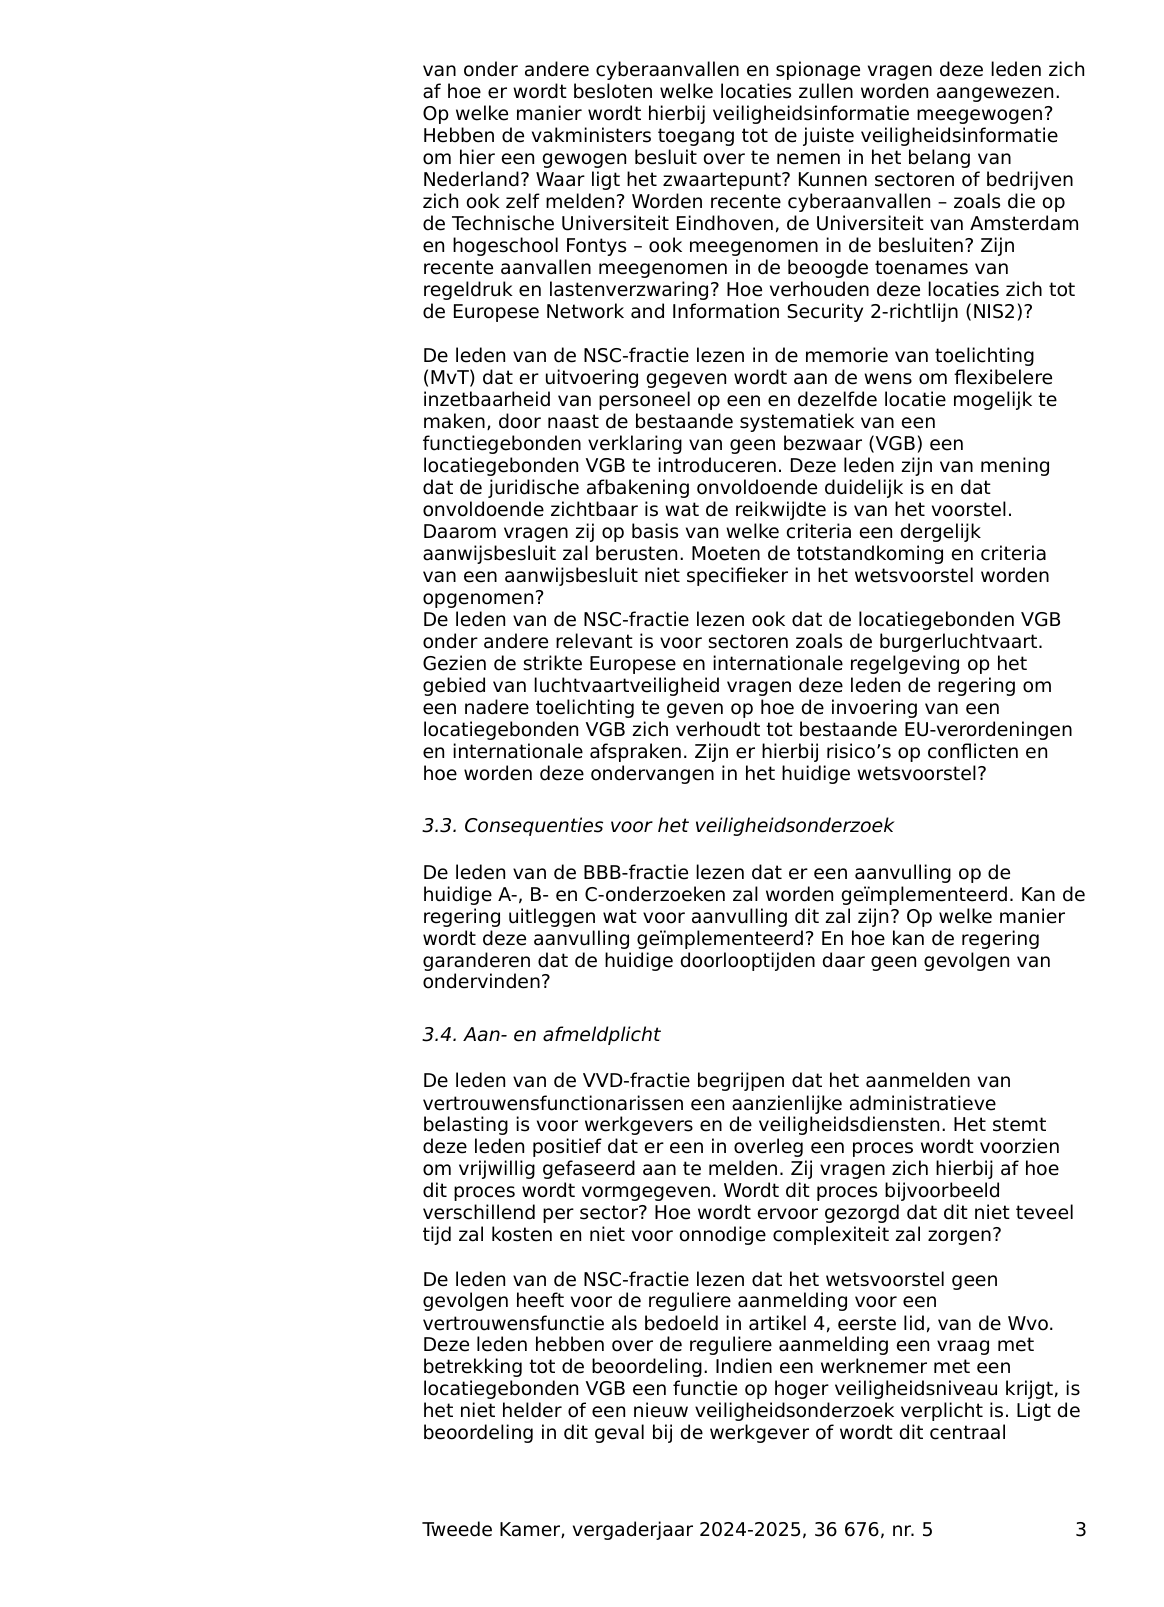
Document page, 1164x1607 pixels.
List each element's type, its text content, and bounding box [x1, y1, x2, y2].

text van onder andere cyberaanvallen en spionage vragen deze leden zich af hoe er wordt besloten welke locaties zullen worden aangewezen. Op welke manier wordt hierbij veiligheidsinformatie meegewogen? Hebben de vakministers toegang tot de juiste veiligheidsinformatie om hier een gewogen besluit over te nemen in het belang van Nederland? Waar ligt het zwaartepunt? Kunnen sectoren of bedrijven zich ook zelf melden? Worden recente cyberaanvallen – zoals die op de Technische Universiteit Eindhoven, de Universiteit van Amsterdam en hogeschool Fontys – ook meegenomen in de besluiten? Zijn recente aanvallen meegenomen in de beoogde toenames van regeldruk en lastenverzwaring? Hoe verhouden deze locaties zich tot de Europese Network and Information Security 2-richtlijn (NIS2)? [422, 59, 1087, 323]
text De leden van de NSC-fractie lezen dat het wetsvoorstel geen gevolgen heeft voor de reguliere aanmelding voor een vertrouwensfunctie als bedoeld in artikel 4, eerste lid, van de Wvo. Deze leden hebben over de reguliere aanmelding een vraag met betrekking tot de beoordeling. Indien een werknemer met een locatiegebonden VGB een functie op hoger veiligheidsniveau krijgt, is het niet helder of een nieuw veiligheidsonderzoek verplicht is. Ligt de beoordeling in dit geval bij de werkgever of wordt dit centraal [422, 1268, 1087, 1444]
text De leden van de NSC-fractie lezen ook dat de locatiegebonden VGB onder andere relevant is voor sectoren zoals de burgerluchtvaart. Gezien de strikte Europese en internationale regelgeving op het gebied van luchtvaartveiligheid vragen deze leden de regering om een nadere toelichting te geven op hoe de invoering van een locatiegebonden VGB zich verhoudt tot bestaande EU-verordeningen en internationale afspraken. Zijn er hierbij risico’s op conflicten en hoe worden deze ondervangen in het huidige wetsvoorstel? [422, 609, 1087, 784]
subtitle 3.4. Aan- en afmeldplicht [422, 1023, 1087, 1045]
text De leden van de BBB-fractie lezen dat er een aanvulling op de huidige A-, B- en C-onderzoeken zal worden geïmplementeerd. Kan de regering uitleggen wat voor aanvulling dit zal zijn? Op welke manier wordt deze aanvulling geïmplementeerd? En hoe kan de regering garanderen dat de huidige doorlooptijden daar geen gevolgen van ondervinden? [422, 862, 1087, 993]
text De leden van de NSC-fractie lezen in de memorie van toelichting (MvT) dat er uitvoering gegeven wordt aan de wens om flexibelere inzetbaarheid van personeel op een en dezelfde locatie mogelijk te maken, door naast de bestaande systematiek van een functiegebonden verklaring van geen bezwaar (VGB) een locatiegebonden VGB te introduceren. Deze leden zijn van mening dat de juridische afbakening onvoldoende duidelijk is en dat onvoldoende zichtbaar is wat de reikwijdte is van het voorstel. Daarom vragen zij op basis van welke criteria een dergelijk aanwijsbesluit zal berusten. Moeten de totstandkoming en criteria van een aanwijsbesluit niet specifieker in het wetsvoorstel worden opgenomen? [422, 345, 1087, 609]
text De leden van de VVD-fractie begrijpen dat het aanmelden van vertrouwensfunctionarissen een aanzienlijke administratieve belasting is voor werkgevers en de veiligheidsdiensten. Het stemt deze leden positief dat er een in overleg een proces wordt voorzien om vrijwillig gefaseerd aan te melden. Zij vragen zich hierbij af hoe dit proces wordt vormgegeven. Wordt dit proces bijvoorbeeld verschillend per sector? Hoe wordt ervoor gezorgd dat dit niet teveel tijd zal kosten en niet voor onnodige complexiteit zal zorgen? [422, 1070, 1087, 1246]
subtitle 3.3. Consequenties voor het veiligheidsonderzoek [422, 814, 1087, 837]
